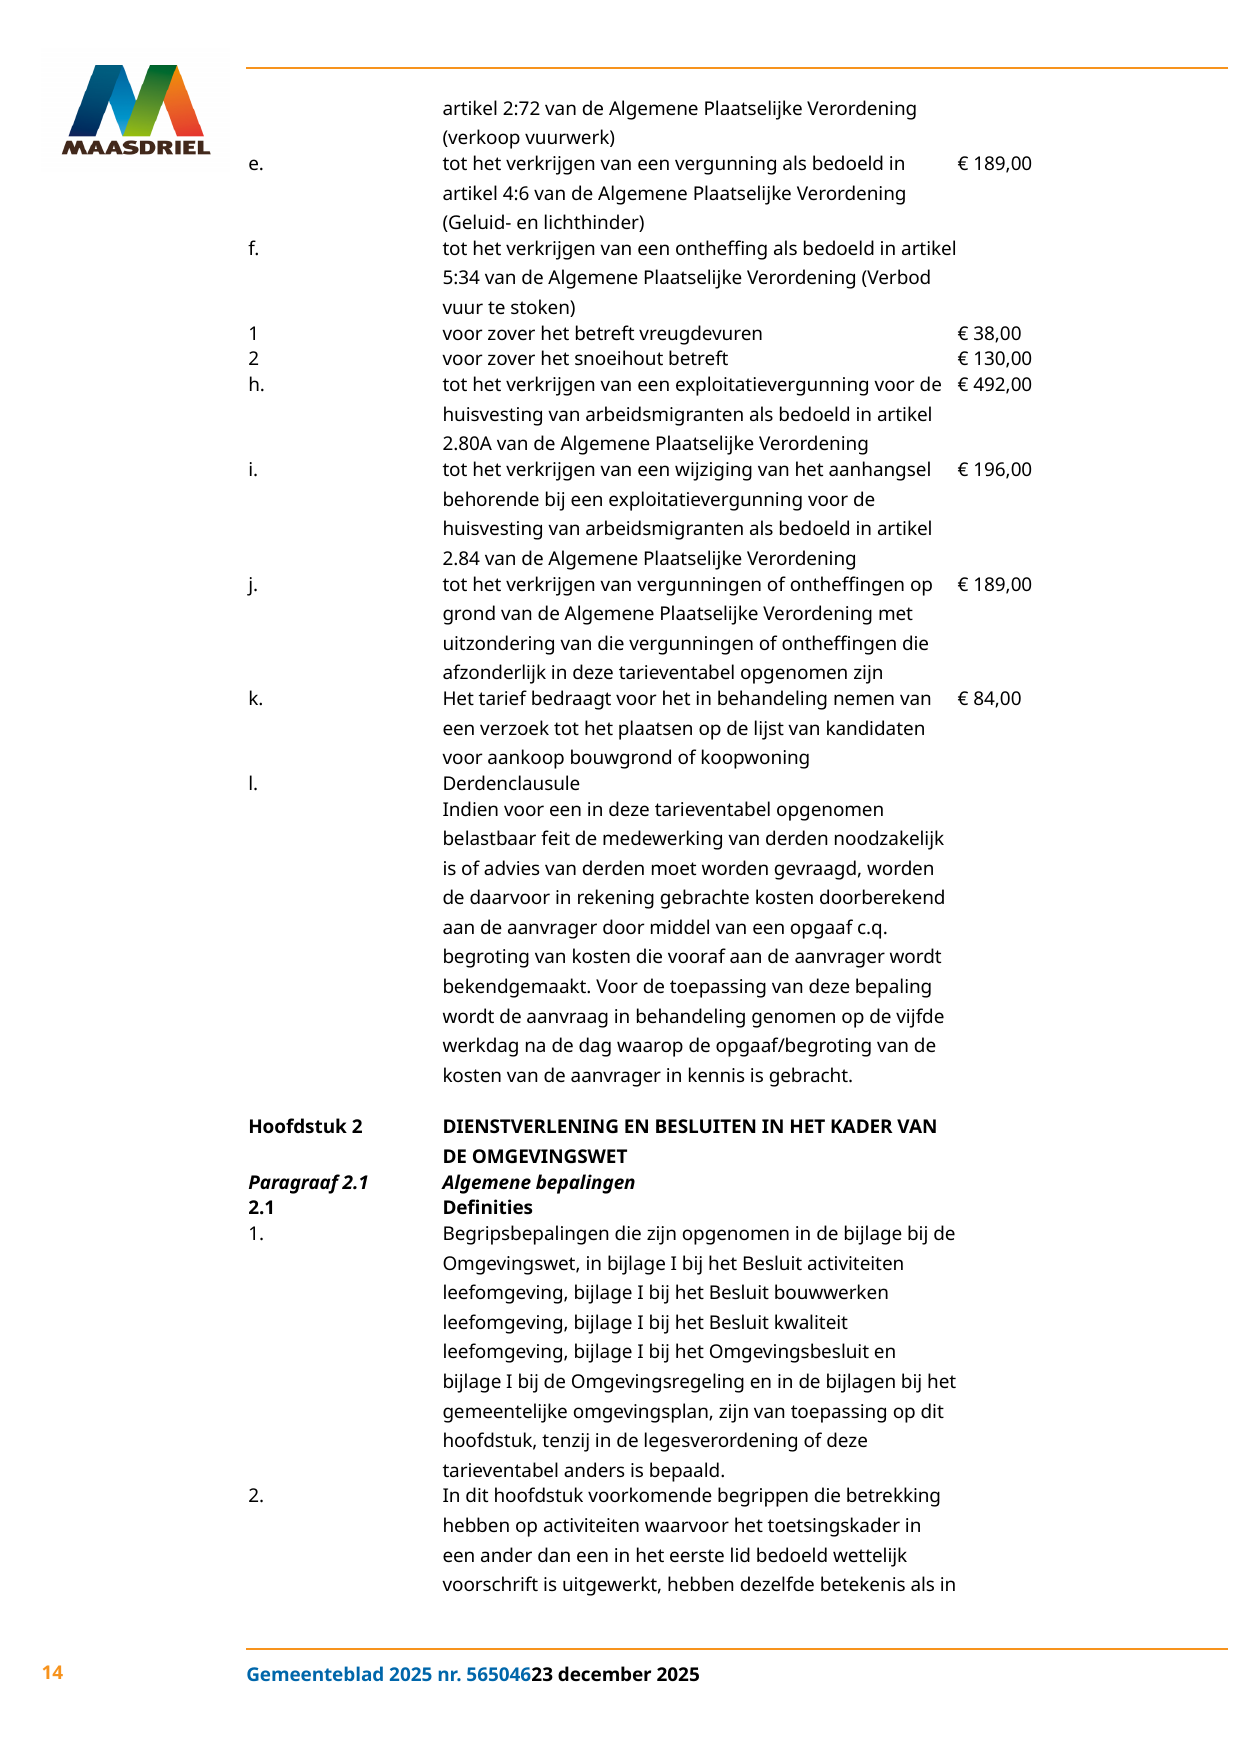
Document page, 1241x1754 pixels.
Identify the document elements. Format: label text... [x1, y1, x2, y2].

table_cell [958, 1220, 1152, 1483]
table_cell [248, 796, 442, 1088]
table_cell 1 [248, 320, 442, 346]
table_cell f. [248, 235, 442, 320]
table_cell Definities [442, 1195, 957, 1220]
table_cell DIENSTVERLENING EN BESLUITEN IN HET KADER VAN DE OMGEVINGSWET [442, 1114, 957, 1169]
table_cell € 130,00 [958, 346, 1152, 371]
table_cell [958, 1114, 1152, 1169]
table_cell € 189,00 [958, 150, 1152, 235]
table_cell e. [248, 150, 442, 235]
table_cell Het tarief bedraagt voor het in behandeling nemen van een verzoek tot het plaatsen op de lijst van kandidaten voor aankoop bouwgrond of koopwoning [442, 685, 957, 770]
table_cell [958, 1088, 1152, 1113]
table_cell € 492,00 [958, 371, 1152, 456]
table_cell 1. [248, 1220, 442, 1483]
table_cell [958, 796, 1152, 1088]
table_cell 2.1 [248, 1195, 442, 1220]
table_cell 2 [248, 346, 442, 371]
table_cell l. [248, 770, 442, 796]
table_cell 2. [248, 1483, 442, 1597]
table_cell Hoofdstuk 2 [248, 1114, 442, 1169]
table_cell tot het verkrijgen van een exploitatievergunning voor de huisvesting van arbeidsmigranten als bedoeld in artikel 2.80A van de Algemene Plaatselijke Verordening [442, 371, 957, 456]
table_cell [958, 770, 1152, 796]
table_cell tot het verkrijgen van een vergunning als bedoeld in artikel 4:6 van de Algemene Plaatselijke Verordening (Geluid- en lichthinder) [442, 150, 957, 235]
table_cell Paragraaf 2.1 [248, 1169, 442, 1194]
table_cell € 196,00 [958, 456, 1152, 571]
table_cell voor zover het betreft vreugdevuren [442, 320, 957, 346]
table_cell Algemene bepalingen [442, 1169, 957, 1194]
table_cell Indien voor een in deze tarieventabel opgenomen belastbaar feit de medewerking van derden noodzakelijk is of advies van derden moet worden gevraagd, worden de daarvoor in rekening gebrachte kosten doorberekend aan de aanvrager door middel van een opgaaf c.q. begroting van kosten die vooraf aan de aanvrager wordt bekendgemaakt. Voor de toepassing van deze bepaling wordt de aanvraag in behandeling genomen op de vijfde werkdag na de dag waarop de opgaaf/begroting van de kosten van de aanvrager in kennis is gebracht. [442, 796, 957, 1088]
table_cell tot het verkrijgen van een ontheffing als bedoeld in artikel 5:34 van de Algemene Plaatselijke Verordening (Verbod vuur te stoken) [442, 235, 957, 320]
table_cell voor zover het snoeihout betreft [442, 346, 957, 371]
table_cell h. [248, 371, 442, 456]
table_cell € 189,00 [958, 571, 1152, 685]
table_cell Begripsbepalingen die zijn opgenomen in de bijlage bij de Omgevingswet, in bijlage I bij het Besluit activiteiten leefomgeving, bijlage I bij het Besluit bouwwerken leefomgeving, bijlage I bij het Besluit kwaliteit leefomgeving, bijlage I bij het Omgevingsbesluit en bijlage I bij de Omgevingsregeling en in de bijlagen bij het gemeentelijke omgevingsplan, zijn van toepassing op dit hoofdstuk, tenzij in de legesverordening of deze tarieventabel anders is bepaald. [442, 1220, 957, 1483]
table_cell [248, 1088, 442, 1113]
table_cell [442, 1088, 957, 1113]
table_cell € 38,00 [958, 320, 1152, 346]
table_cell k. [248, 685, 442, 770]
table_cell [958, 95, 1152, 150]
table_cell Derdenclausule [442, 770, 957, 796]
table_cell tot het verkrijgen van vergunningen of ontheffingen op grond van de Algemene Plaatselijke Verordening met uitzondering van die vergunningen of ontheffingen die afzonderlijk in deze tarieventabel opgenomen zijn [442, 571, 957, 685]
table_cell [958, 235, 1152, 320]
table_cell artikel 2:72 van de Algemene Plaatselijke Verordening (verkoop vuurwerk) [442, 95, 957, 150]
table_cell [958, 1483, 1152, 1597]
table_cell tot het verkrijgen van een wijziging van het aanhangsel behorende bij een exploitatievergunning voor de huisvesting van arbeidsmigranten als bedoeld in artikel 2.84 van de Algemene Plaatselijke Verordening [442, 456, 957, 571]
picture [41, 47, 231, 172]
table_cell j. [248, 571, 442, 685]
table_cell € 84,00 [958, 685, 1152, 770]
table_cell [958, 1195, 1152, 1220]
table_cell i. [248, 456, 442, 571]
table_cell [958, 1169, 1152, 1194]
table_cell [248, 95, 442, 150]
table_cell In dit hoofdstuk voorkomende begrippen die betrekking hebben op activiteiten waarvoor het toetsingskader in een ander dan een in het eerste lid bedoeld wettelijk voorschrift is uitgewerkt, hebben dezelfde betekenis als in [442, 1483, 957, 1597]
